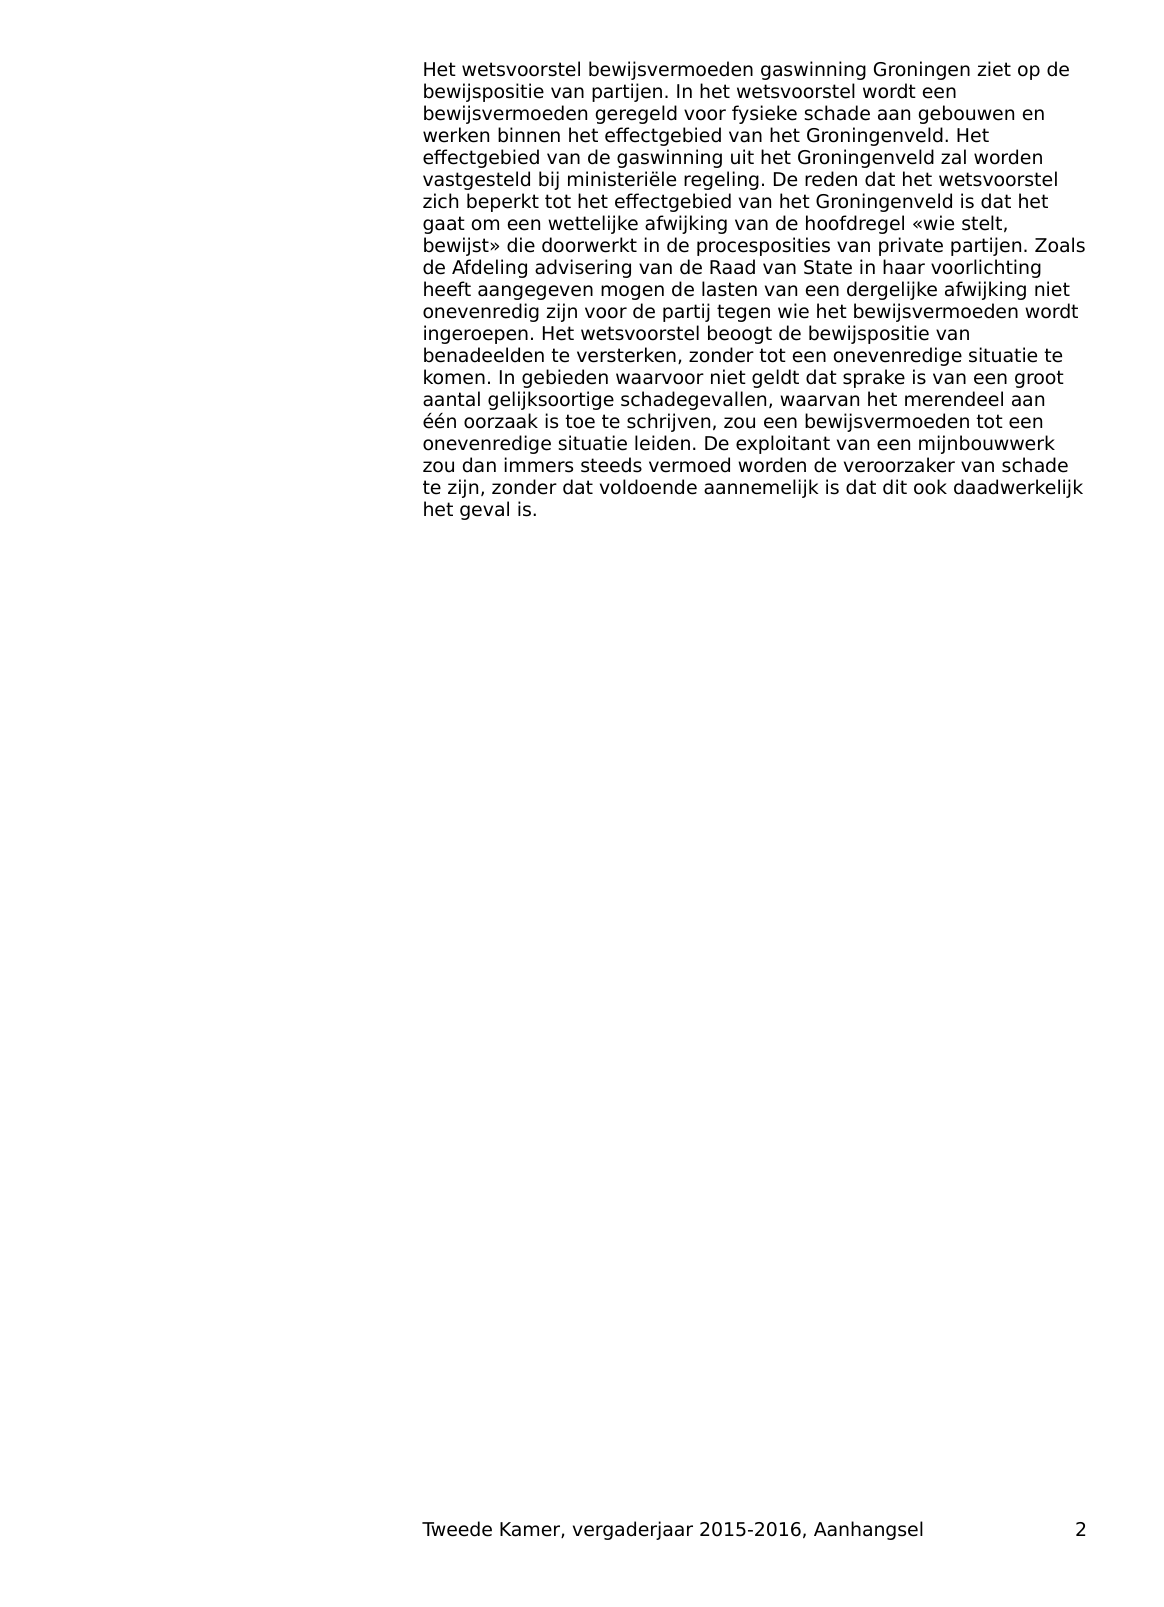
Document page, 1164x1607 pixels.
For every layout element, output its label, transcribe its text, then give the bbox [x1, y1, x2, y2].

text Het wetsvoorstel bewijsvermoeden gaswinning Groningen ziet op de bewijspositie van partijen. In het wetsvoorstel wordt een bewijsvermoeden geregeld voor fysieke schade aan gebouwen en werken binnen het effectgebied van het Groningenveld. Het effectgebied van de gaswinning uit het Groningenveld zal worden vastgesteld bij ministeriële regeling. De reden dat het wetsvoorstel zich beperkt tot het effectgebied van het Groningenveld is dat het gaat om een wettelijke afwijking van de hoofdregel «wie stelt, bewijst» die doorwerkt in de procesposities van private partijen. Zoals de Afdeling advisering van de Raad van State in haar voorlichting heeft aangegeven mogen de lasten van een dergelijke afwijking niet onevenredig zijn voor de partij tegen wie het bewijsvermoeden wordt ingeroepen. Het wetsvoorstel beoogt de bewijspositie van benadeelden te versterken, zonder tot een onevenredige situatie te komen. In gebieden waarvoor niet geldt dat sprake is van een groot aantal gelijksoortige schadegevallen, waarvan het merendeel aan één oorzaak is toe te schrijven, zou een bewijsvermoeden tot een onevenredige situatie leiden. De exploitant van een mijnbouwwerk zou dan immers steeds vermoed worden de veroorzaker van schade te zijn, zonder dat voldoende aannemelijk is dat dit ook daadwerkelijk het geval is. [422, 59, 1087, 521]
